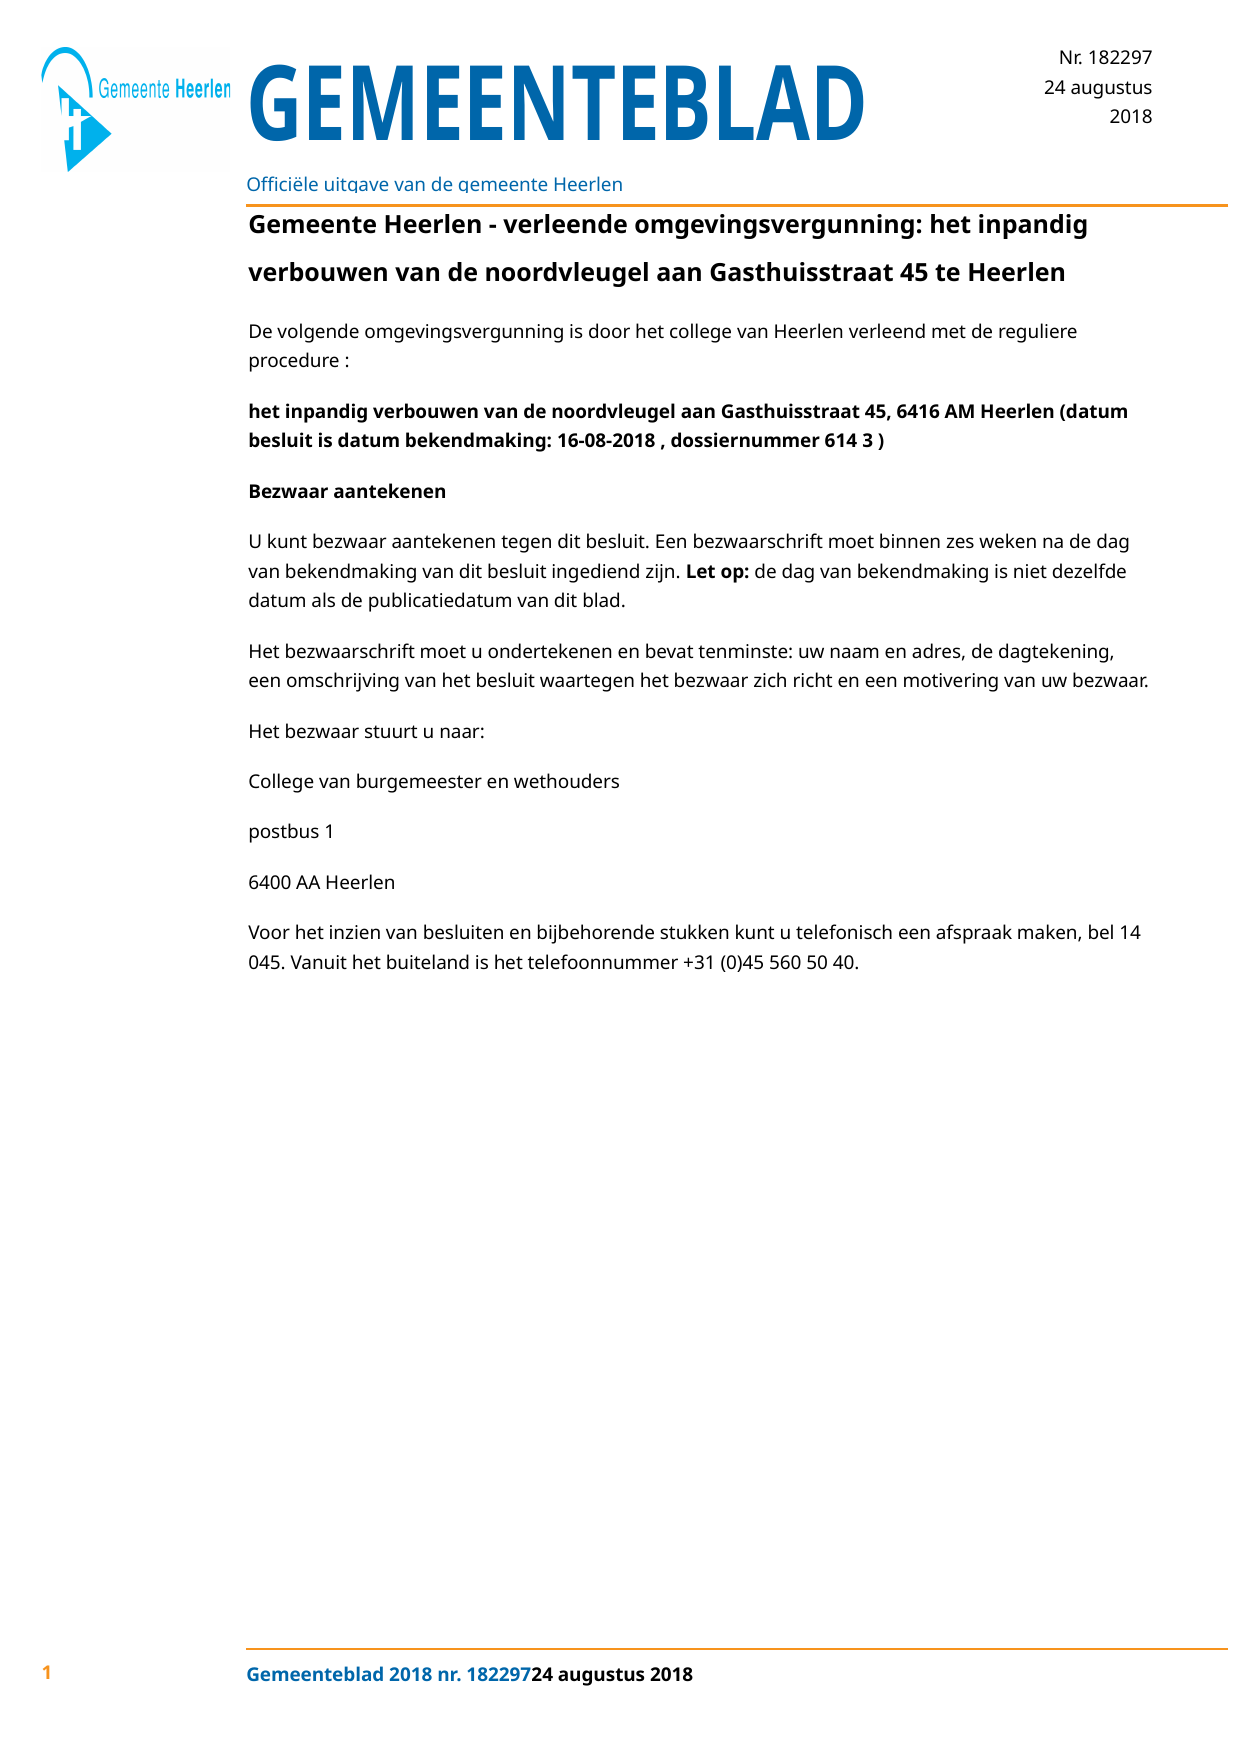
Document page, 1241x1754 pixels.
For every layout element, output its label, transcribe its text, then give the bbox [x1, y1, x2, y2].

text U kunt bezwaar aantekenen tegen dit besluit. Een bezwaarschrift moet binnen zes weken na de dag van bekendmaking van dit besluit ingediend zijn. Let op: de dag van bekendmaking is niet dezelfde datum als de publicatiedatum van dit blad. [248, 528, 1152, 613]
text College van burgemeester en wethouders [248, 768, 1152, 794]
text 6400 AA Heerlen [248, 869, 1152, 895]
text Gemeente Heerlen - verleende omgevingsvergunning: het inpandig verbouwen van de noordvleugel aan Gasthuisstraat 45 te Heerlen [248, 207, 1152, 288]
picture [41, 47, 231, 172]
text Bezwaar aantekenen [248, 478, 1152, 504]
text het inpandig verbouwen van de noordvleugel aan Gasthuisstraat 45, 6416 AM Heerlen (datum besluit is datum bekendmaking: 16-08-2018 , dossiernummer 614 3 ) [248, 398, 1152, 453]
text Het bezwaar stuurt u naar: [248, 718, 1152, 744]
text De volgende omgevingsvergunning is door het college van Heerlen verleend met de reguliere procedure : [248, 318, 1152, 373]
text postbus 1 [248, 819, 1152, 844]
picture [41, 47, 58, 70]
text Voor het inzien van besluiten en bijbehorende stukken kunt u telefonisch een afspraak maken, bel 14 045. Vanuit het buiteland is het telefoonnummer +31 (0)45 560 50 40. [248, 919, 1152, 975]
text Het bezwaarschrift moet u ondertekenen en bevat tenminste: uw naam en adres, de dagtekening, een omschrijving van het besluit waartegen het bezwaar zich richt en een motivering van uw bezwaar. [248, 638, 1152, 693]
